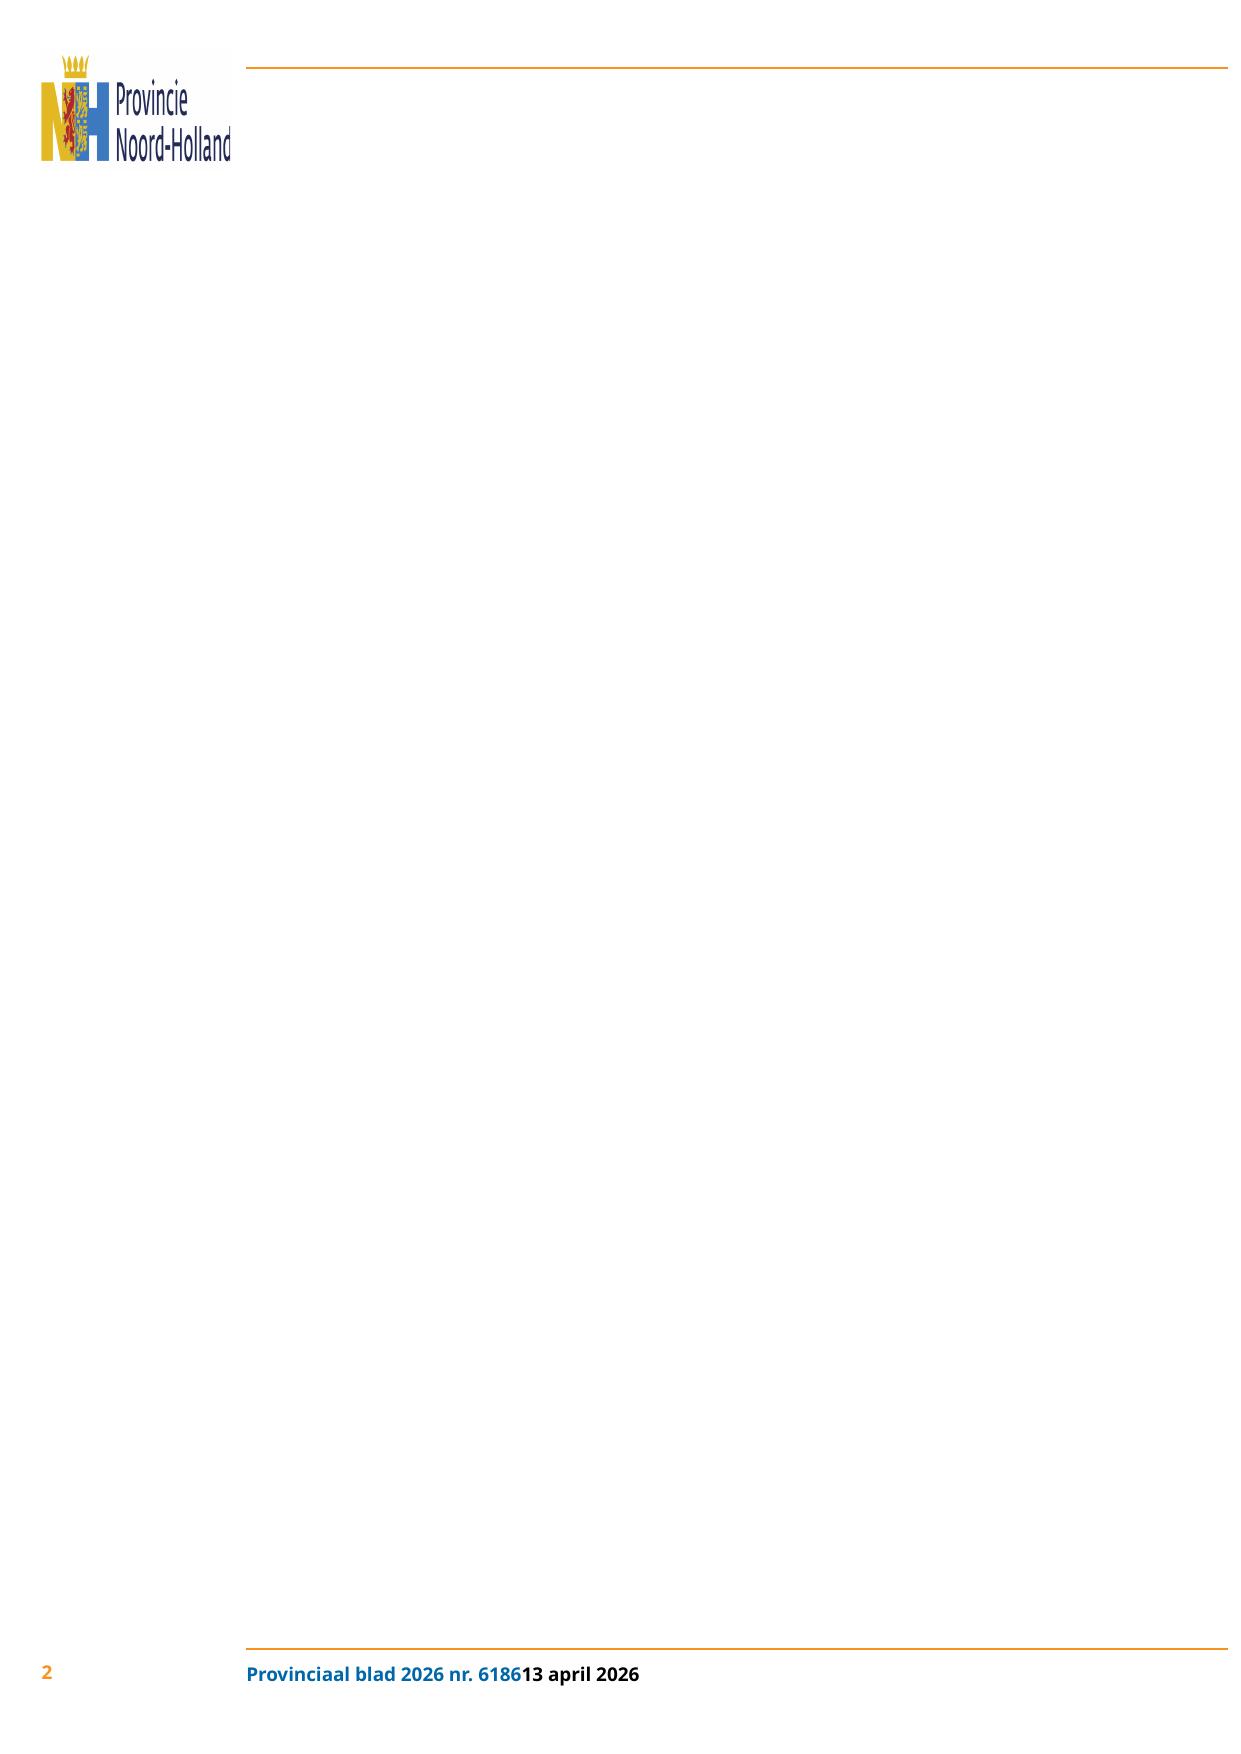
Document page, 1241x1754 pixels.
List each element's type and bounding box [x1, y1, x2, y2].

picture [41, 47, 231, 172]
